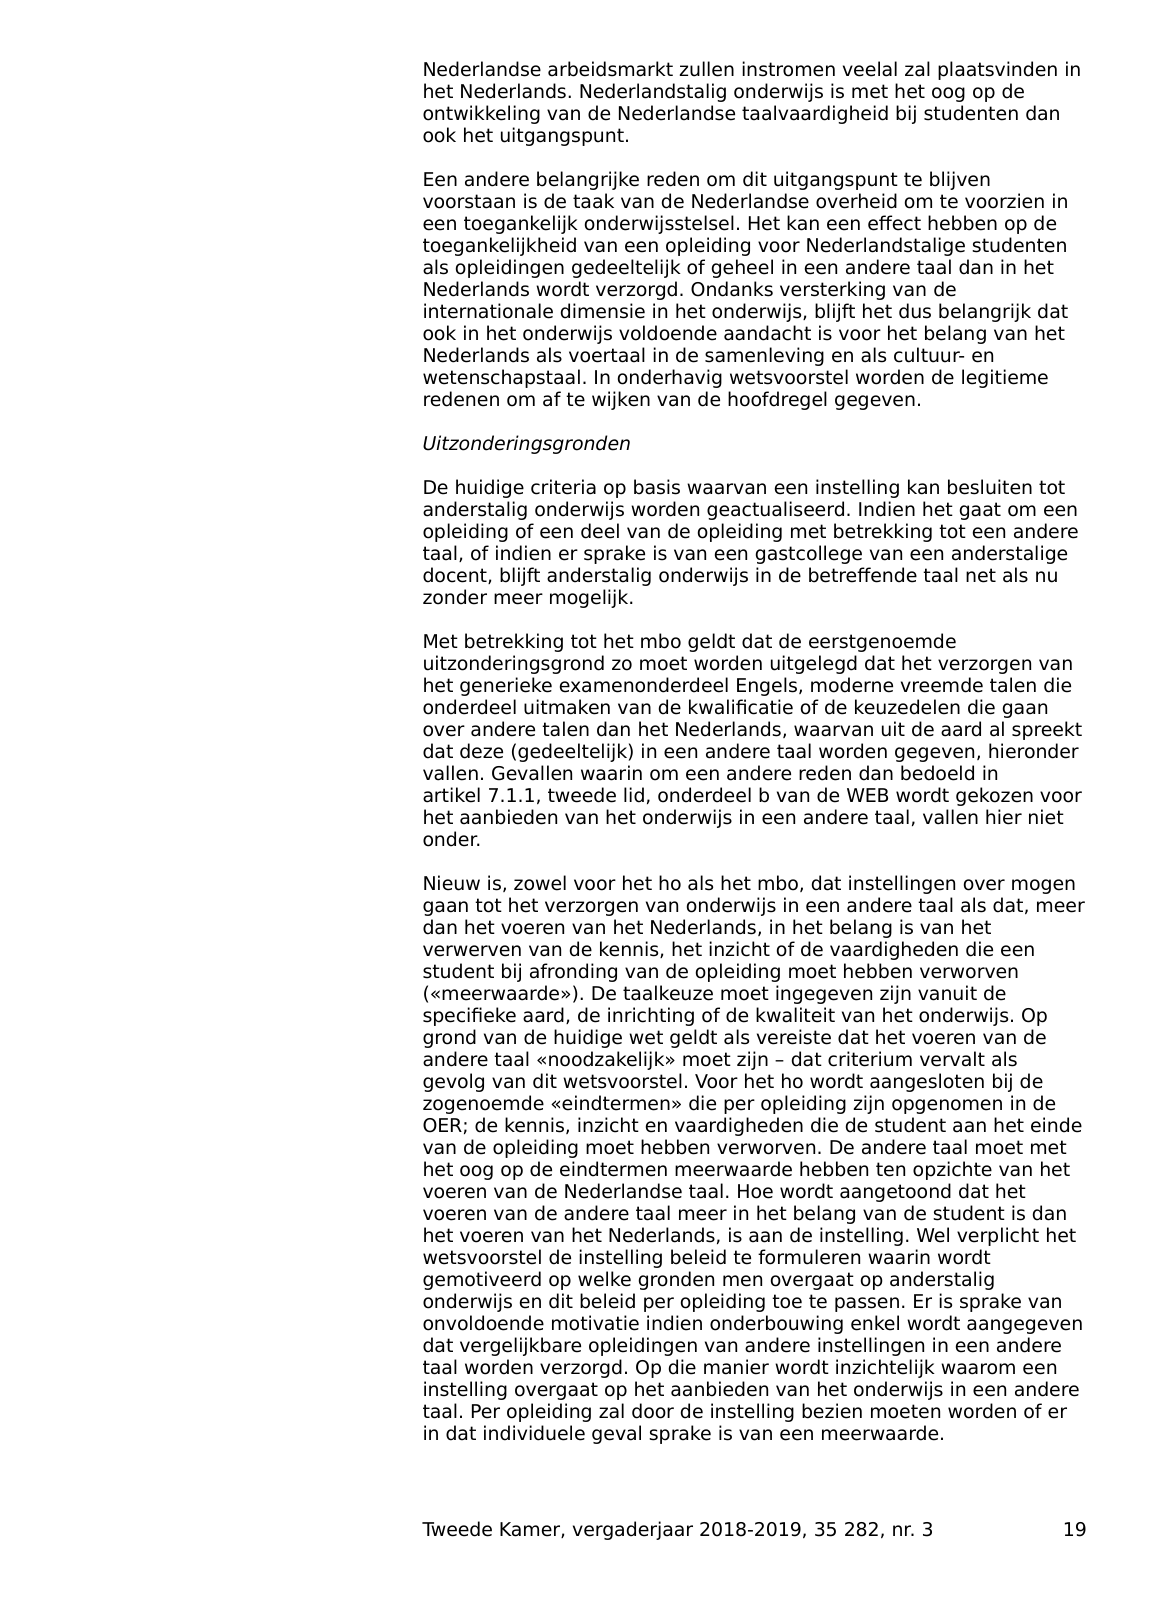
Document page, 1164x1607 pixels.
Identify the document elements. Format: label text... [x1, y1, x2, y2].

subtitle Uitzonderingsgronden [422, 433, 1087, 455]
text Met betrekking tot het mbo geldt dat de eerstgenoemde uitzonderingsgrond zo moet worden uitgelegd dat het verzorgen van het generieke examenonderdeel Engels, moderne vreemde talen die onderdeel uitmaken van de kwalificatie of de keuzedelen die gaan over andere talen dan het Nederlands, waarvan uit de aard al spreekt dat deze (gedeeltelijk) in een andere taal worden gegeven, hieronder vallen. Gevallen waarin om een andere reden dan bedoeld in artikel 7.1.1, tweede lid, onderdeel b van de WEB wordt gekozen voor het aanbieden van het onderwijs in een andere taal, vallen hier niet onder. [422, 631, 1087, 851]
text Een andere belangrijke reden om dit uitgangspunt te blijven voorstaan is de taak van de Nederlandse overheid om te voorzien in een toegankelijk onderwijsstelsel. Het kan een effect hebben op de toegankelijkheid van een opleiding voor Nederlandstalige studenten als opleidingen gedeeltelijk of geheel in een andere taal dan in het Nederlands wordt verzorgd. Ondanks versterking van de internationale dimensie in het onderwijs, blijft het dus belangrijk dat ook in het onderwijs voldoende aandacht is voor het belang van het Nederlands als voertaal in de samenleving en als cultuur- en wetenschapstaal. In onderhavig wetsvoorstel worden de legitieme redenen om af te wijken van de hoofdregel gegeven. [422, 169, 1087, 411]
text Nederlandse arbeidsmarkt zullen instromen veelal zal plaatsvinden in het Nederlands. Nederlandstalig onderwijs is met het oog op de ontwikkeling van de Nederlandse taalvaardigheid bij studenten dan ook het uitgangspunt. [422, 59, 1087, 147]
text Nieuw is, zowel voor het ho als het mbo, dat instellingen over mogen gaan tot het verzorgen van onderwijs in een andere taal als dat, meer dan het voeren van het Nederlands, in het belang is van het verwerven van de kennis, het inzicht of de vaardigheden die een student bij afronding van de opleiding moet hebben verworven («meerwaarde»). De taalkeuze moet ingegeven zijn vanuit de specifieke aard, de inrichting of de kwaliteit van het onderwijs. Op grond van de huidige wet geldt als vereiste dat het voeren van de andere taal «noodzakelijk» moet zijn – dat criterium vervalt als gevolg van dit wetsvoorstel. Voor het ho wordt aangesloten bij de zogenoemde «eindtermen» die per opleiding zijn opgenomen in de OER; de kennis, inzicht en vaardigheden die de student aan het einde van de opleiding moet hebben verworven. De andere taal moet met het oog op de eindtermen meerwaarde hebben ten opzichte van het voeren van de Nederlandse taal. Hoe wordt aangetoond dat het voeren van de andere taal meer in het belang van de student is dan het voeren van het Nederlands, is aan de instelling. Wel verplicht het wetsvoorstel de instelling beleid te formuleren waarin wordt gemotiveerd op welke gronden men overgaat op anderstalig onderwijs en dit beleid per opleiding toe te passen. Er is sprake van onvoldoende motivatie indien onderbouwing enkel wordt aangegeven dat vergelijkbare opleidingen van andere instellingen in een andere taal worden verzorgd. Op die manier wordt inzichtelijk waarom een instelling overgaat op het aanbieden van het onderwijs in een andere taal. Per opleiding zal door de instelling bezien moeten worden of er in dat individuele geval sprake is van een meerwaarde. [422, 873, 1087, 1445]
text De huidige criteria op basis waarvan een instelling kan besluiten tot anderstalig onderwijs worden geactualiseerd. Indien het gaat om een opleiding of een deel van de opleiding met betrekking tot een andere taal, of indien er sprake is van een gastcollege van een anderstalige docent, blijft anderstalig onderwijs in de betreffende taal net als nu zonder meer mogelijk. [422, 477, 1087, 609]
